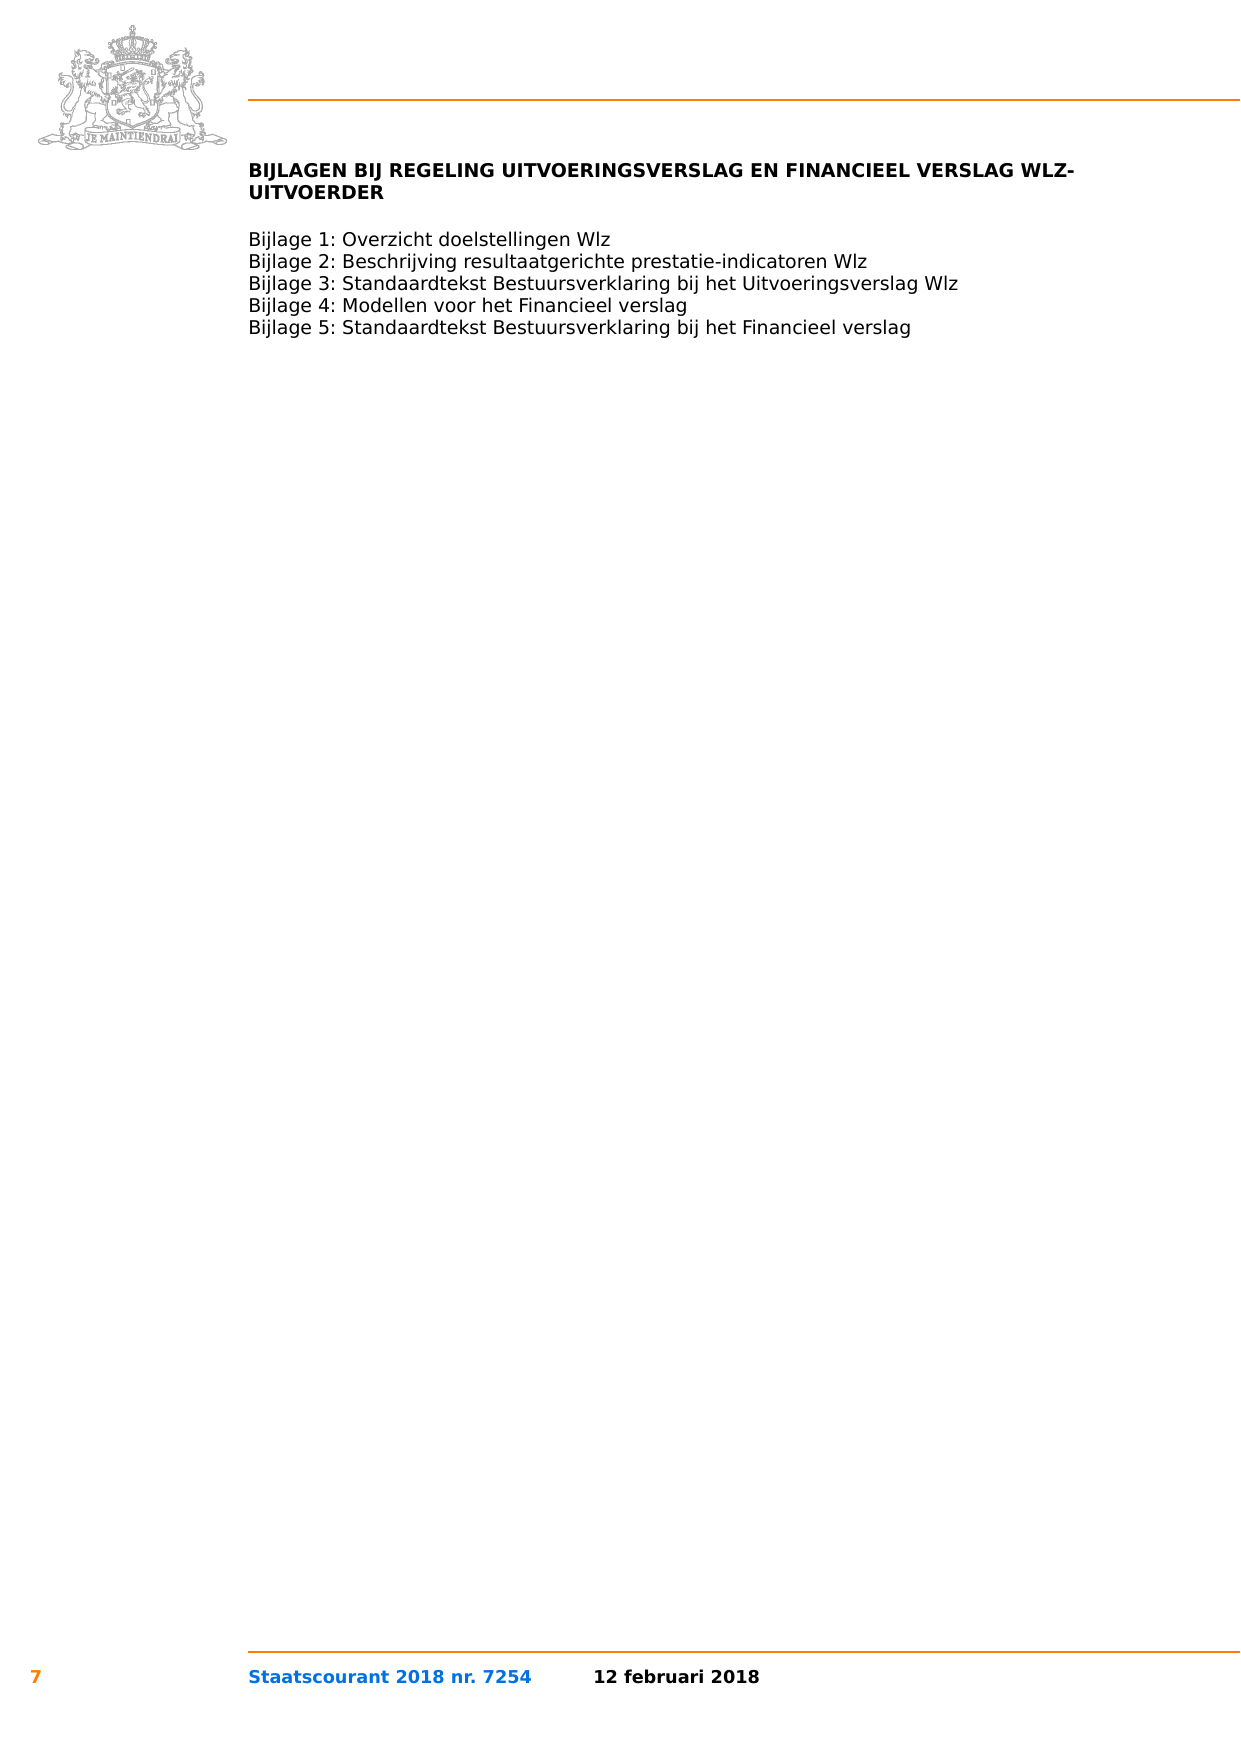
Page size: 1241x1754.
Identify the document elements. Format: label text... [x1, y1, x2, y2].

text Bijlage 4: Modellen voor het Financieel verslag [248, 295, 1163, 317]
subtitle BIJLAGEN BIJ REGELING UITVOERINGSVERSLAG EN FINANCIEEL VERSLAG WLZ-UITVOERDER [248, 160, 1163, 204]
text Bijlage 3: Standaardtekst Bestuursverklaring bij het Uitvoeringsverslag Wlz [248, 273, 1163, 295]
text Bijlage 1: Overzicht doelstellingen Wlz [248, 229, 1163, 251]
text Bijlage 2: Beschrijving resultaatgerichte prestatie-indicatoren Wlz [248, 251, 1163, 273]
text Bijlage 5: Standaardtekst Bestuursverklaring bij het Financieel verslag [248, 317, 1163, 339]
picture [38, 25, 227, 150]
